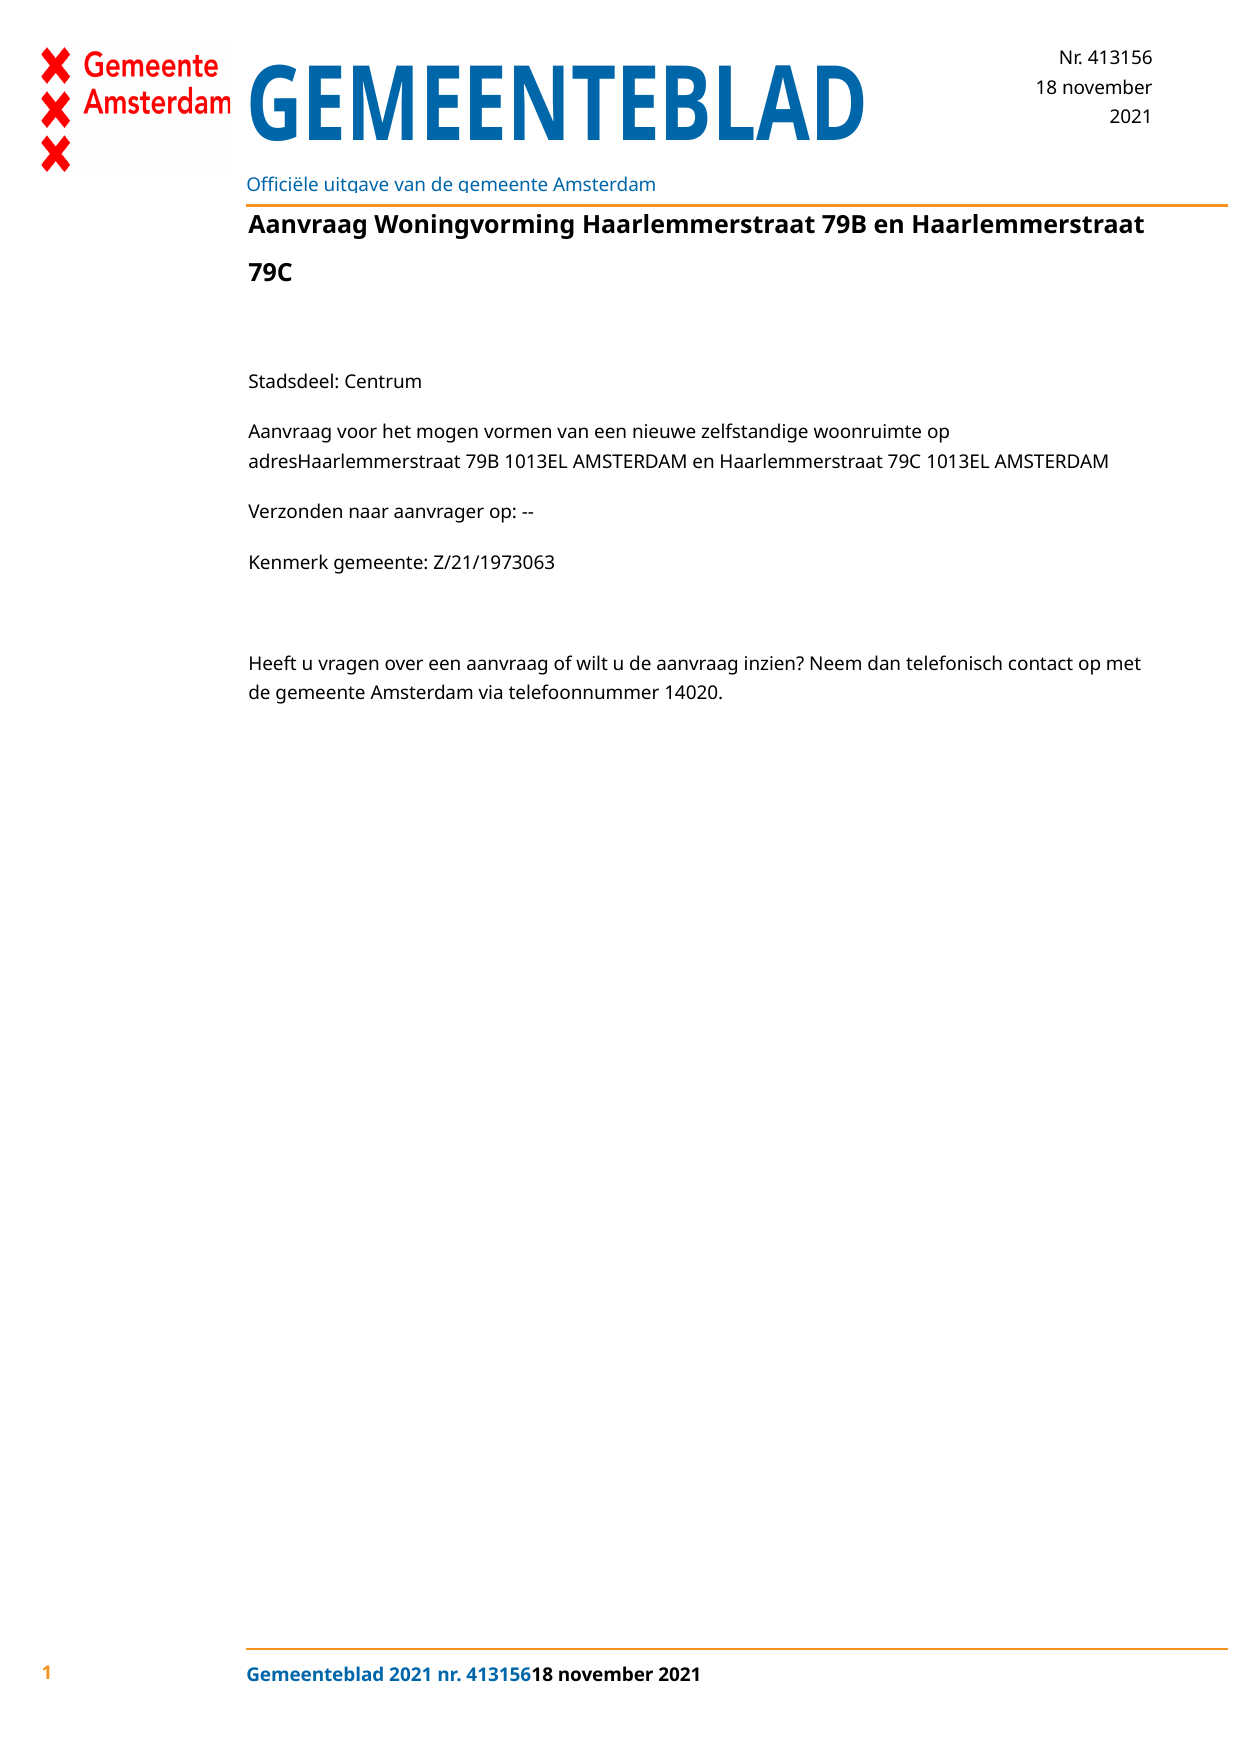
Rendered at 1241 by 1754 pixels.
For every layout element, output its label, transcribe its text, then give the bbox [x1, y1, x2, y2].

text Stadsdeel: Centrum [248, 368, 1152, 394]
picture [41, 47, 231, 172]
text Aanvraag voor het mogen vormen van een nieuwe zelfstandige woonruimte op adresHaarlemmerstraat 79B 1013EL AMSTERDAM en Haarlemmerstraat 79C 1013EL AMSTERDAM [248, 419, 1152, 474]
text Kenmerk gemeente: Z/21/1973063 [248, 549, 1152, 575]
text Heeft u vragen over een aanvraag of wilt u de aanvraag inzien? Neem dan telefonisch contact op met de gemeente Amsterdam via telefoonnummer 14020. [248, 650, 1152, 705]
text Aanvraag Woningvorming Haarlemmerstraat 79B en Haarlemmerstraat 79C [248, 207, 1152, 288]
text Verzonden naar aanvrager op: -- [248, 499, 1152, 524]
